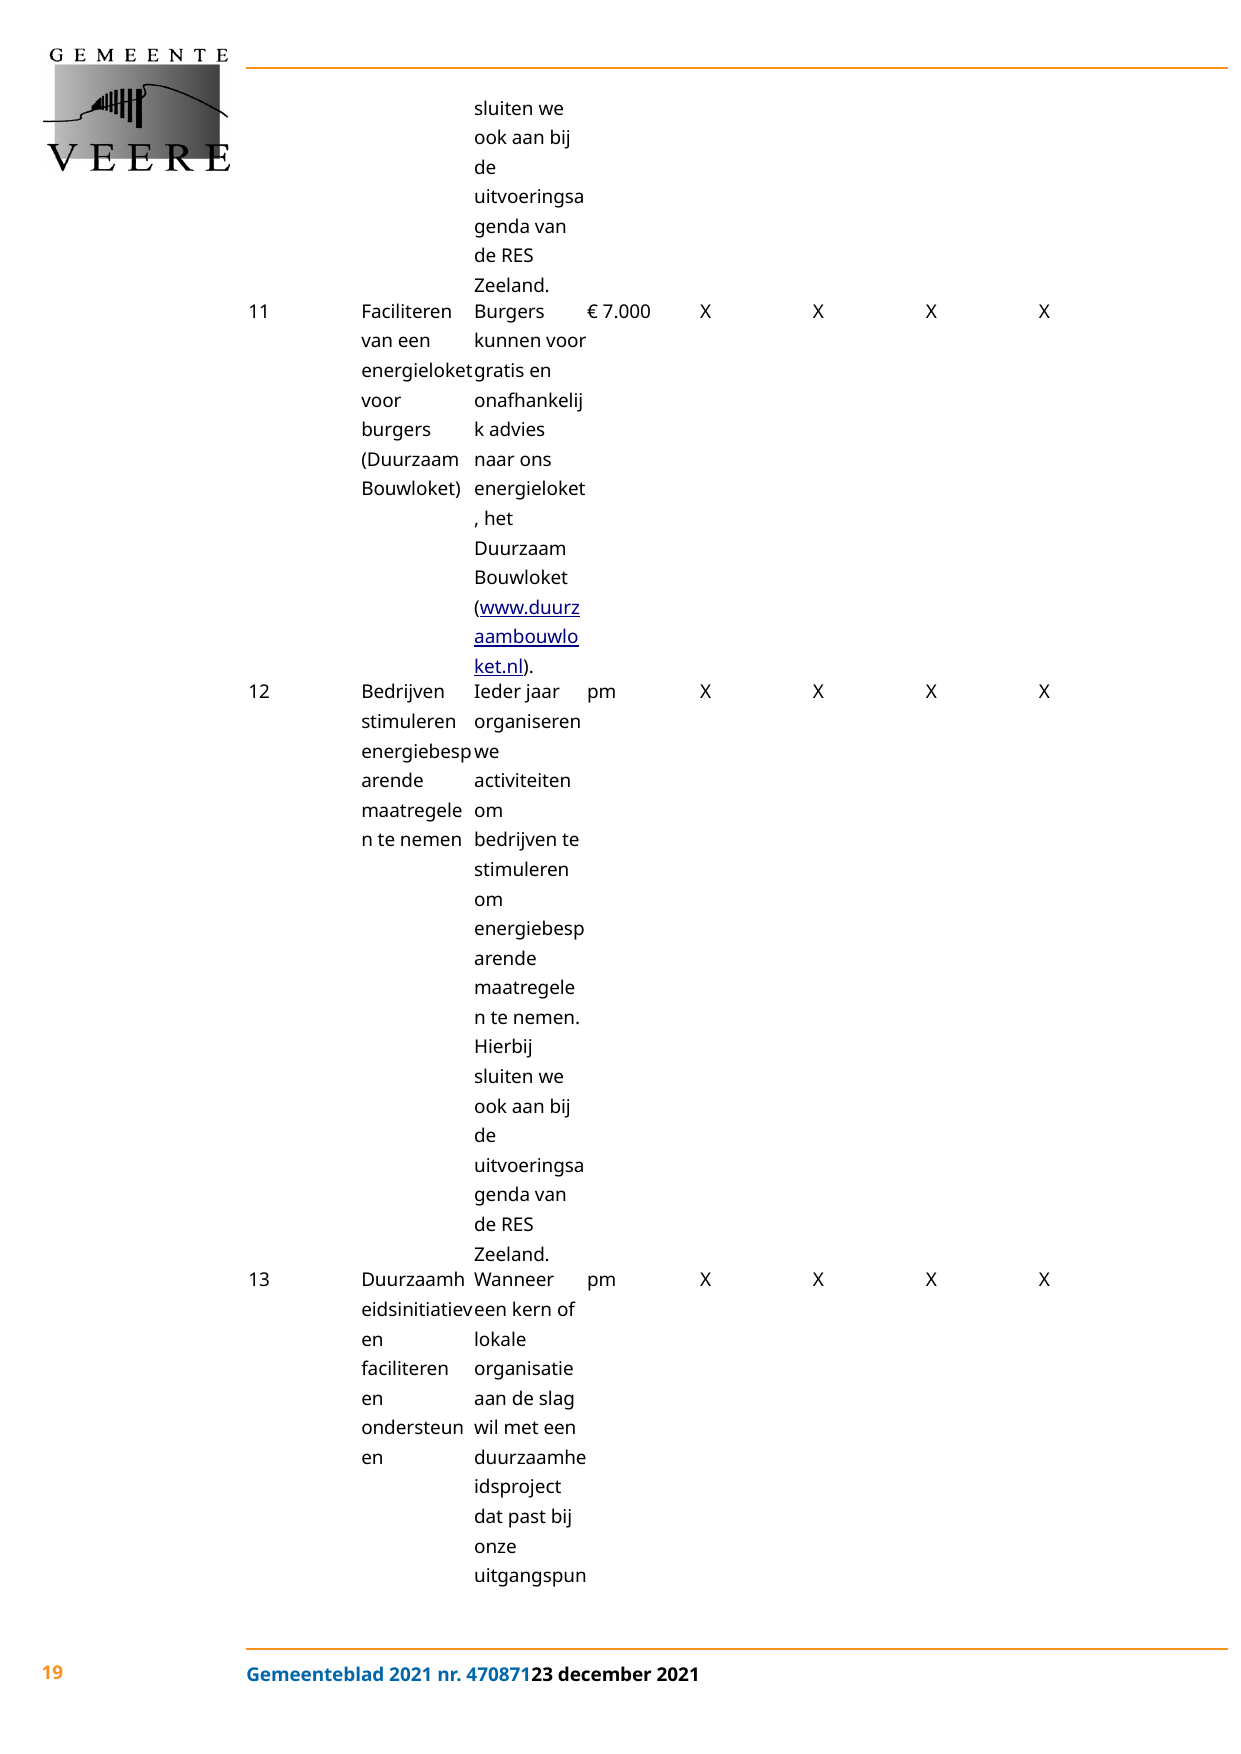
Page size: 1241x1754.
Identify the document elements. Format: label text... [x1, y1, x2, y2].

table_cell [1039, 95, 1152, 298]
table_cell pm [587, 679, 700, 1267]
table_cell Duurzaamheidsinitiatieven faciliteren en ondersteunen [361, 1267, 474, 1588]
table_cell [361, 95, 474, 298]
table_cell Ieder jaar organiseren we activiteiten om bedrijven te stimuleren om energiebesparende maatregelen te nemen. Hierbij sluiten we ook aan bij de uitvoeringsagenda van de RES Zeeland. [474, 679, 587, 1267]
table_cell 11 [248, 298, 361, 679]
table_cell Burgers kunnen voor gratis en onafhankelijk advies naar ons energieloket, het Duurzaam Bouwloket (www.duurzaambouwloket.nl). [474, 298, 587, 679]
table_cell X [813, 298, 926, 679]
table_cell X [700, 679, 813, 1267]
table_cell [248, 95, 361, 298]
table_cell Bedrijven stimuleren energiebesparende maatregelen te nemen [361, 679, 474, 1267]
table_cell 12 [248, 679, 361, 1267]
table_cell X [813, 1267, 926, 1588]
table_cell sluiten we ook aan bij de uitvoeringsagenda van de RES Zeeland. [474, 95, 587, 298]
table_cell Faciliteren van een energieloket voor burgers (Duurzaam Bouwloket) [361, 298, 474, 679]
table_cell 13 [248, 1267, 361, 1588]
table_cell X [926, 298, 1038, 679]
table_cell X [926, 679, 1038, 1267]
table_cell [813, 95, 926, 298]
table_cell € 7.000 [587, 298, 700, 679]
table_cell Wanneer een kern of lokale organisatie aan de slag wil met een duurzaamheidsproject dat past bij onze uitgangspun [474, 1267, 587, 1588]
table_cell pm [587, 1267, 700, 1588]
table_cell [587, 95, 700, 298]
table_cell [700, 95, 813, 298]
table_cell X [700, 1267, 813, 1588]
table_cell X [813, 679, 926, 1267]
table_cell X [1039, 1267, 1152, 1588]
table_cell X [1039, 679, 1152, 1267]
table_cell X [926, 1267, 1038, 1588]
table_cell [926, 95, 1038, 298]
table_cell X [1039, 298, 1152, 679]
picture [41, 47, 231, 172]
table_cell X [700, 298, 813, 679]
